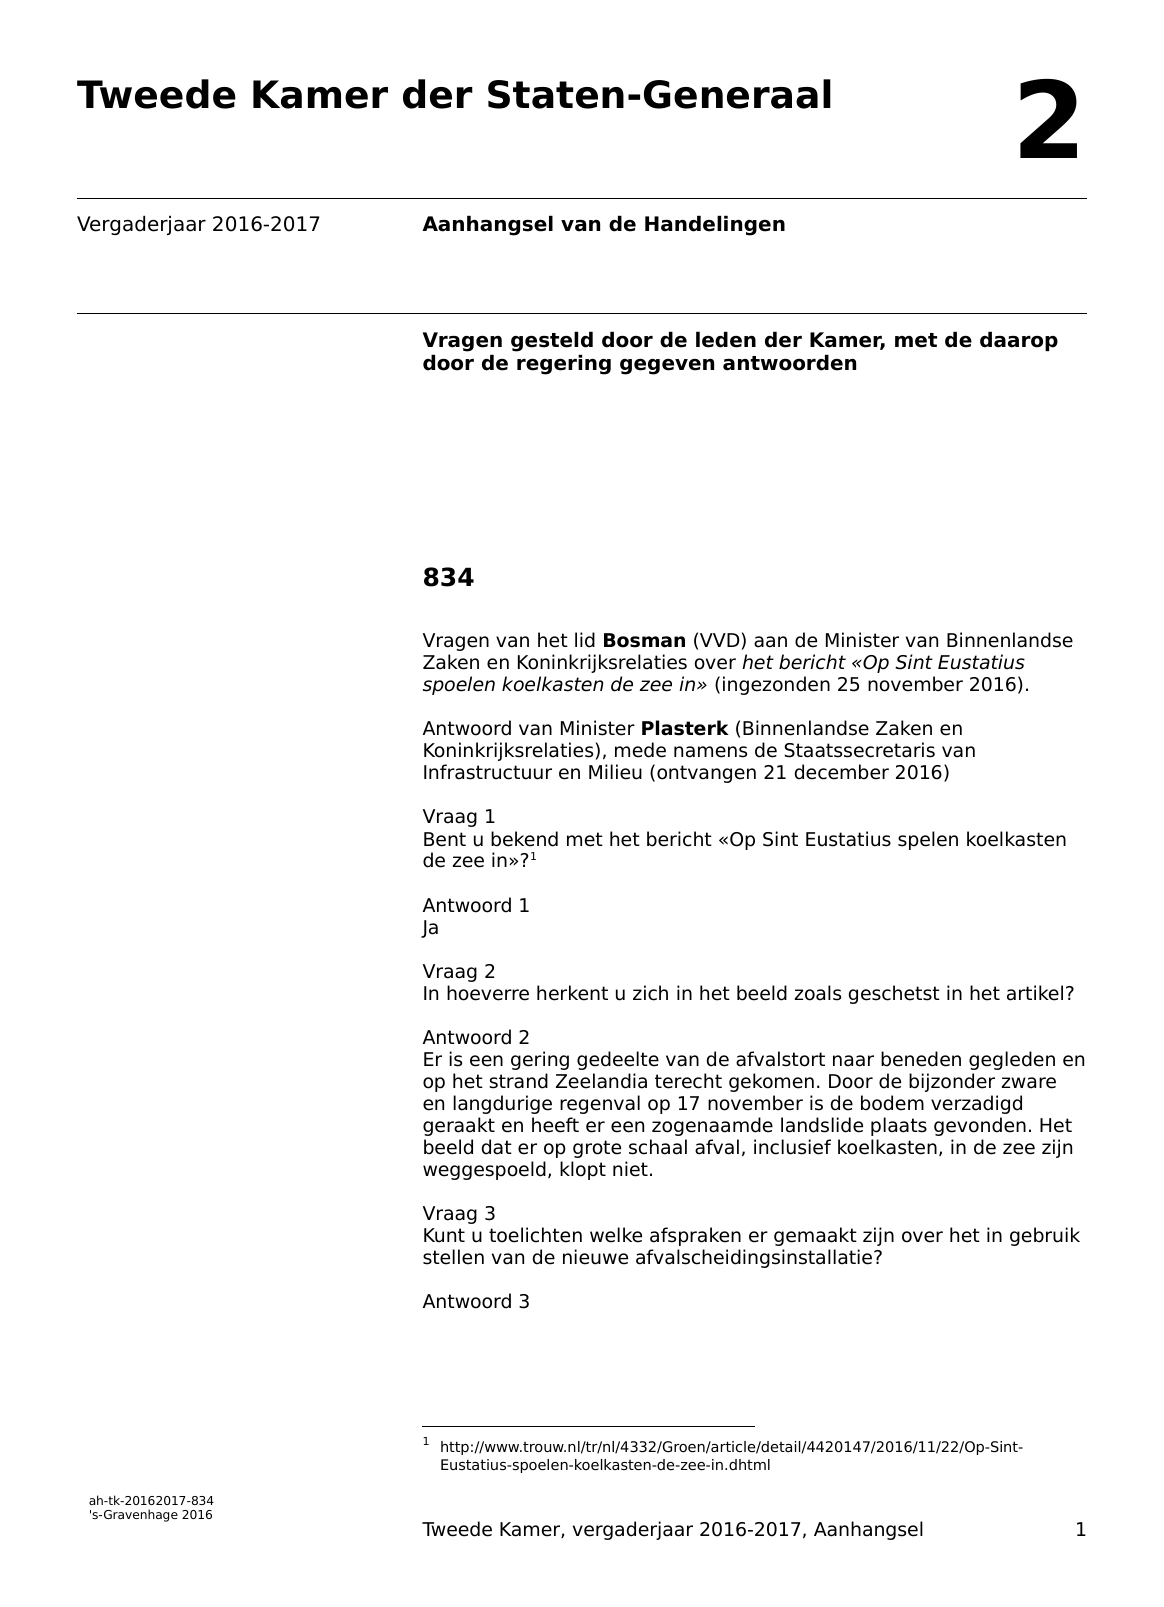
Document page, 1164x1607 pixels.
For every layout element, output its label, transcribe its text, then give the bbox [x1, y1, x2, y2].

text Vragen van het lid Bosman (VVD) aan de Minister van Binnenlandse Zaken en Koninkrijksrelaties over het bericht «Op Sint Eustatius spoelen koelkasten de zee in» (ingezonden 25 november 2016). [422, 630, 1087, 696]
table_cell [77, 314, 422, 375]
table_header 2 [886, 59, 1087, 198]
table_cell Aanhangsel van de Handelingen [422, 199, 1087, 313]
text Bent u bekend met het bericht «Op Sint Eustatius spelen koelkasten de zee in»? [422, 828, 1087, 872]
text 's-Gravenhage 2016 [88, 1508, 323, 1522]
text Antwoord 3 [422, 1291, 1087, 1313]
text http://www.trouw.nl/tr/nl/4332/Groen/article/detail/4420147/2016/11/22/Op-Sint-Eustatius-spoelen-koelkasten-de-zee-in.dhtml [422, 1435, 1087, 1474]
table_header Tweede Kamer der Staten-Generaal [77, 59, 886, 198]
text Vraag 3 [422, 1203, 1087, 1225]
text Ja [422, 917, 1087, 938]
text Antwoord 2 [422, 1027, 1087, 1049]
text ah-tk-20162017-834 [88, 1494, 323, 1508]
text Vraag 1 [422, 806, 1087, 828]
text Kunt u toelichten welke afspraken er gemaakt zijn over het in gebruik stellen van de nieuwe afvalscheidingsinstallatie? [422, 1225, 1087, 1269]
text Antwoord 1 [422, 894, 1087, 917]
text Vraag 2 [422, 961, 1087, 983]
table_cell Vragen gesteld door de leden der Kamer, met de daarop door de regering gegeven antwoorden [422, 314, 1087, 375]
text Antwoord van Minister Plasterk (Binnenlandse Zaken en Koninkrijksrelaties), mede namens de Staatssecretaris van Infrastructuur en Milieu (ontvangen 21 december 2016) [422, 718, 1087, 784]
text In hoeverre herkent u zich in het beeld zoals geschetst in het artikel? [422, 983, 1087, 1005]
table_cell Vergaderjaar 2016-2017 [77, 199, 422, 313]
text 834 [422, 563, 1087, 592]
text Er is een gering gedeelte van de afvalstort naar beneden gegleden en op het strand Zeelandia terecht gekomen. Door de bijzonder zware en langdurige regenval op 17 november is de bodem verzadigd geraakt en heeft er een zogenaamde landslide plaats gevonden. Het beeld dat er op grote schaal afval, inclusief koelkasten, in de zee zijn weggespoeld, klopt niet. [422, 1049, 1087, 1181]
